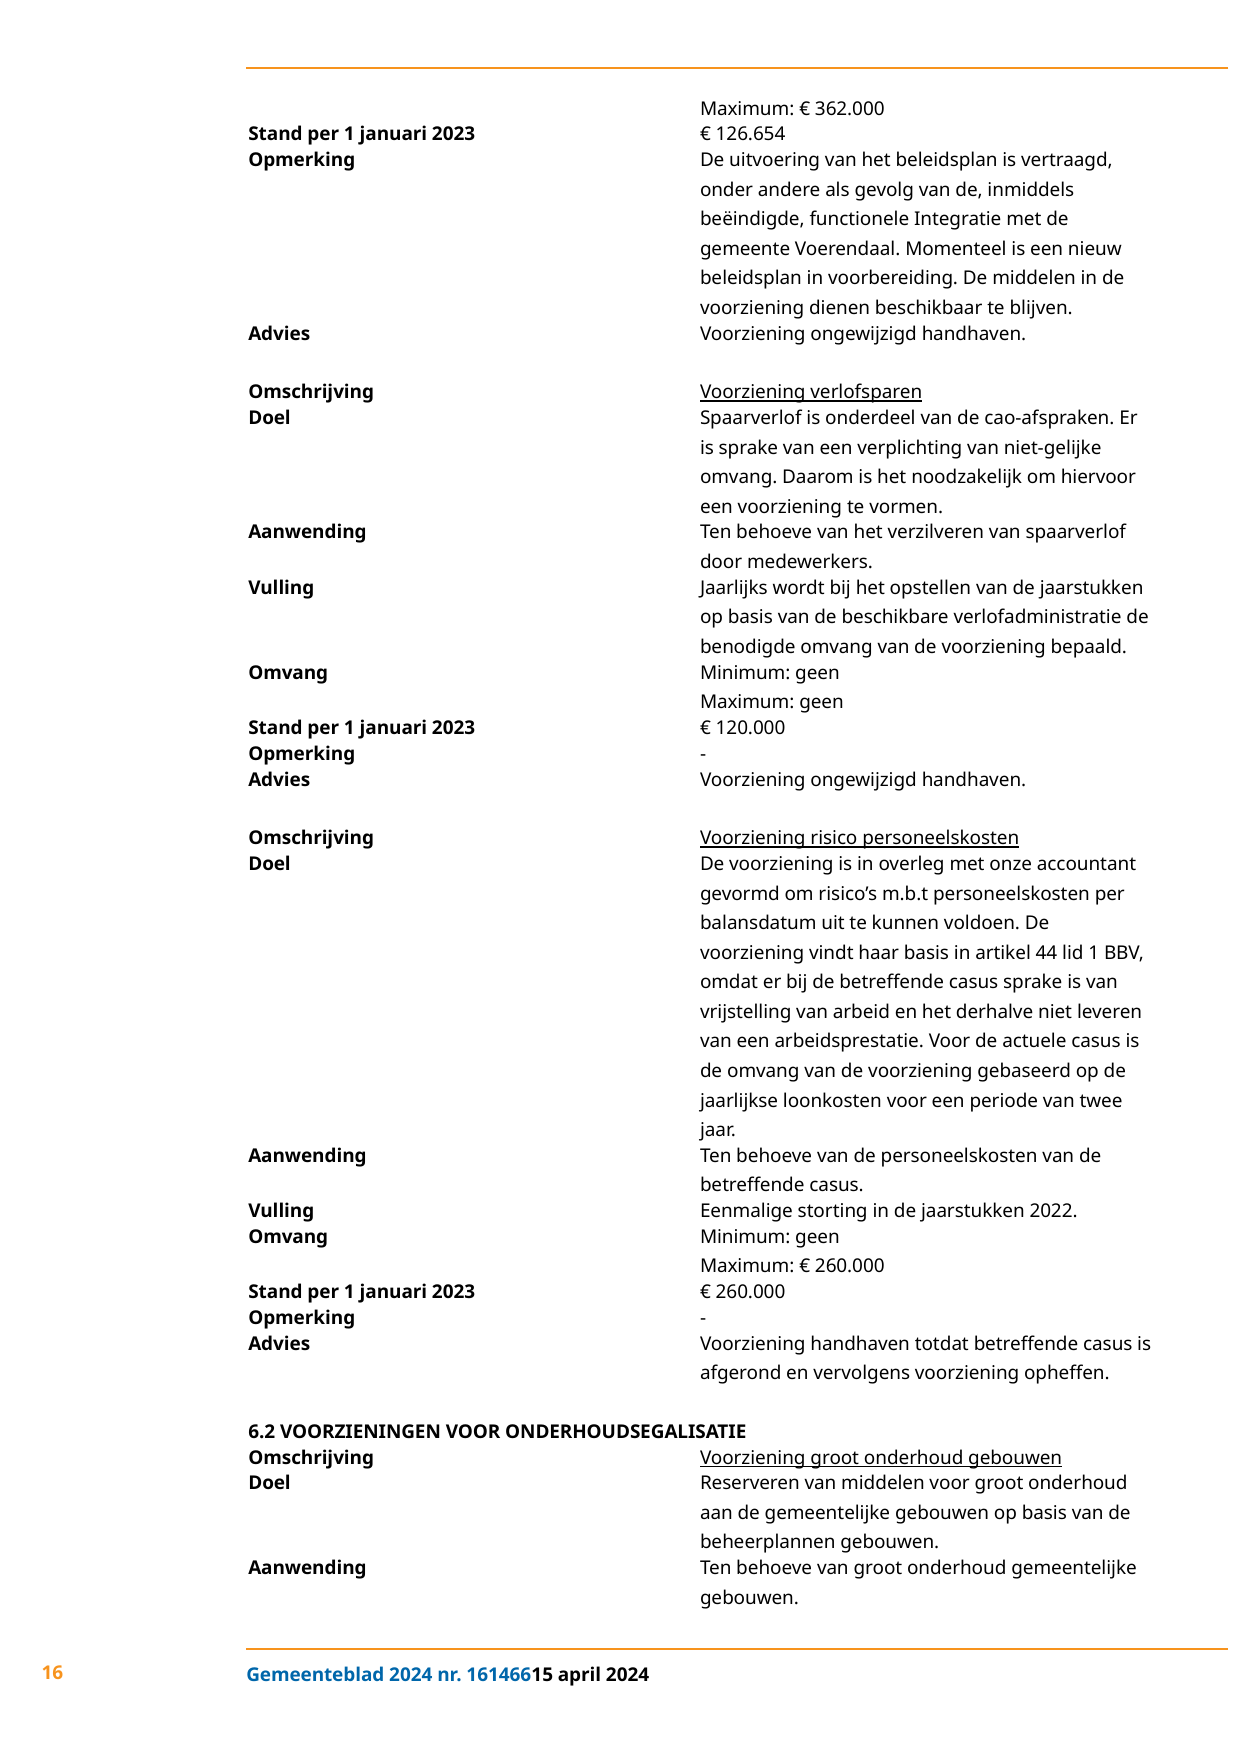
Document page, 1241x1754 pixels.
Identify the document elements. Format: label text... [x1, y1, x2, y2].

table_cell Opmerking [248, 146, 700, 320]
table_header Voorziening risico personeelskosten [700, 824, 1152, 850]
table_header Omschrijving [248, 379, 700, 404]
table_cell Aanwending [248, 1555, 700, 1610]
table_header Voorziening groot onderhoud gebouwen [700, 1444, 1152, 1469]
table_cell Voorziening ongewijzigd handhaven. [700, 766, 1152, 791]
table_cell Stand per 1 januari 2023 [248, 714, 700, 740]
table_cell Omvang [248, 1223, 700, 1278]
table_cell De uitvoering van het beleidsplan is vertraagd, onder andere als gevolg van de, inmiddels beëindigde, functionele Integratie met de gemeente Voerendaal. Momenteel is een nieuw beleidsplan in voorbereiding. De middelen in de voorziening dienen beschikbaar te blijven. [700, 146, 1152, 320]
table_cell - [700, 740, 1152, 766]
table_cell Advies [248, 320, 700, 346]
table_cell Omvang [248, 659, 700, 714]
table_cell Aanwending [248, 1142, 700, 1197]
table_cell Vulling [248, 574, 700, 659]
table_cell Eenmalige storting in de jaarstukken 2022. [700, 1198, 1152, 1223]
table_cell Minimum: geen Maximum: € 260.000 [700, 1223, 1152, 1278]
table_cell Jaarlijks wordt bij het opstellen van de jaarstukken op basis van de beschikbare verlofadministratie de benodigde omvang van de voorziening bepaald. [700, 574, 1152, 659]
table_cell Opmerking [248, 1304, 700, 1330]
table_cell Maximum: € 362.000 [700, 95, 1152, 121]
text 6.2 VOORZIENINGEN VOOR ONDERHOUDSEGALISATIE [248, 1418, 1152, 1444]
table_header Voorziening verlofsparen [700, 379, 1152, 404]
table_cell Doel [248, 404, 700, 519]
table_cell Doel [248, 850, 700, 1142]
table_cell Minimum: geen Maximum: geen [700, 659, 1152, 714]
table_cell Aanwending [248, 519, 700, 574]
table_cell Ten behoeve van de personeelskosten van de betreffende casus. [700, 1142, 1152, 1197]
table_cell Reserveren van middelen voor groot onderhoud aan de gemeentelijke gebouwen op basis van de beheerplannen gebouwen. [700, 1470, 1152, 1554]
table_cell - [700, 1304, 1152, 1330]
table_cell Voorziening handhaven totdat betreffende casus is afgerond en vervolgens voorziening opheffen. [700, 1330, 1152, 1385]
table_cell € 120.000 [700, 714, 1152, 740]
table_cell € 260.000 [700, 1279, 1152, 1304]
table_header Omschrijving [248, 824, 700, 850]
picture [41, 47, 231, 172]
table_cell Doel [248, 1470, 700, 1554]
table_cell Stand per 1 januari 2023 [248, 1279, 700, 1304]
table_cell Stand per 1 januari 2023 [248, 121, 700, 146]
table_cell Voorziening ongewijzigd handhaven. [700, 320, 1152, 346]
table_cell Spaarverlof is onderdeel van de cao-afspraken. Er is sprake van een verplichting van niet-gelijke omvang. Daarom is het noodzakelijk om hiervoor een voorziening te vormen. [700, 404, 1152, 519]
table_cell [248, 95, 700, 121]
table_cell Ten behoeve van het verzilveren van spaarverlof door medewerkers. [700, 519, 1152, 574]
table_cell Advies [248, 1330, 700, 1385]
table_header Omschrijving [248, 1444, 700, 1469]
table_cell € 126.654 [700, 121, 1152, 146]
table_cell Ten behoeve van groot onderhoud gemeentelijke gebouwen. [700, 1555, 1152, 1610]
table_cell Opmerking [248, 740, 700, 766]
table_cell Advies [248, 766, 700, 791]
table_cell Vulling [248, 1198, 700, 1223]
table_cell De voorziening is in overleg met onze accountant gevormd om risico’s m.b.t personeelskosten per balansdatum uit te kunnen voldoen. De voorziening vindt haar basis in artikel 44 lid 1 BBV, omdat er bij de betreffende casus sprake is van vrijstelling van arbeid en het derhalve niet leveren van een arbeidsprestatie. Voor de actuele casus is de omvang van de voorziening gebaseerd op de jaarlijkse loonkosten voor een periode van twee jaar. [700, 850, 1152, 1142]
